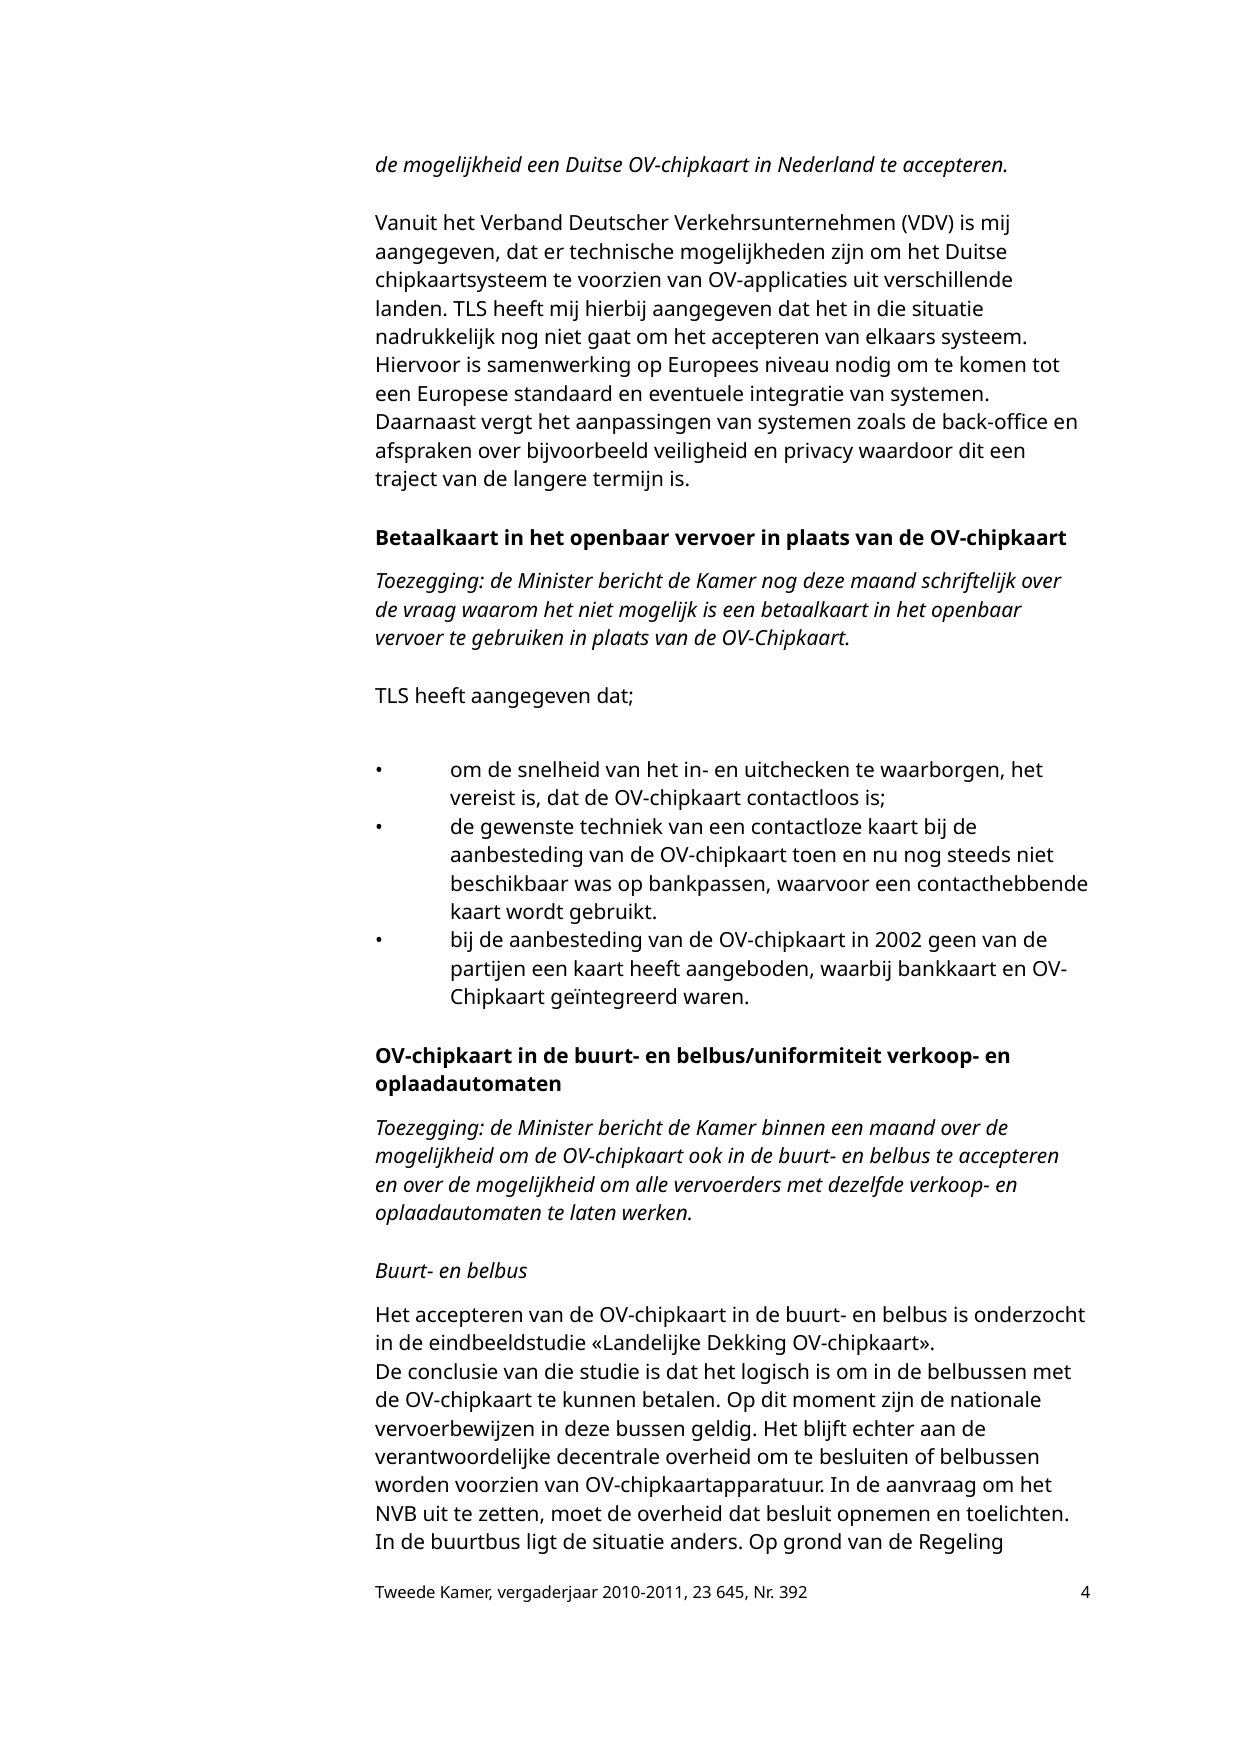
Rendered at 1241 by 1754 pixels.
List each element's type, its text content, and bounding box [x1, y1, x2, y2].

text Vanuit het Verband Deutscher Verkehrsunternehmen (VDV) is mij aangegeven, dat er technische mogelijkheden zijn om het Duitse chipkaartsysteem te voorzien van OV-applicaties uit verschillende landen. TLS heeft mij hierbij aangegeven dat het in die situatie nadrukkelijk nog niet gaat om het accepteren van elkaars systeem. Hiervoor is samenwerking op Europees niveau nodig om te komen tot een Europese standaard en eventuele integratie van systemen. Daarnaast vergt het aanpassingen van systemen zoals de back-office en afspraken over bijvoorbeeld veiligheid en privacy waardoor dit een traject van de langere termijn is. [375, 208, 1090, 493]
text Buurt- en belbus [375, 1257, 1090, 1285]
list om de snelheid van het in- en uitchecken te waarborgen, het vereist is, dat de OV-chipkaart contactloos is; [375, 755, 1090, 812]
text De conclusie van die studie is dat het logisch is om in de belbussen met de OV-chipkaart te kunnen betalen. Op dit moment zijn de nationale vervoerbewijzen in deze bussen geldig. Het blijft echter aan de verantwoordelijke decentrale overheid om te besluiten of belbussen worden voorzien van OV-chipkaartapparatuur. In de aanvraag om het NVB uit te zetten, moet de overheid dat besluit opnemen en toelichten. [375, 1357, 1090, 1527]
text de mogelijkheid een Duitse OV-chipkaart in Nederland te accepteren. [375, 150, 1090, 178]
list bij de aanbesteding van de OV-chipkaart in 2002 geen van de partijen een kaart heeft aangeboden, waarbij bankkaart en OV-Chipkaart geïntegreerd waren. [375, 926, 1090, 1011]
text Betaalkaart in het openbaar vervoer in plaats van de OV-chipkaart [375, 523, 1090, 551]
text Toezegging: de Minister bericht de Kamer nog deze maand schriftelijk over de vraag waarom het niet mogelijk is een betaalkaart in het openbaar vervoer te gebruiken in plaats van de OV-Chipkaart. [375, 566, 1090, 652]
text Toezegging: de Minister bericht de Kamer binnen een maand over de mogelijkheid om de OV-chipkaart ook in de buurt- en belbus te accepteren en over de mogelijkheid om alle vervoerders met dezelfde verkoop- en oplaadautomaten te laten werken. [375, 1113, 1090, 1227]
text In de buurtbus ligt de situatie anders. Op grond van de Regeling [375, 1527, 1090, 1556]
text Het accepteren van de OV-chipkaart in de buurt- en belbus is onderzocht in de eindbeeldstudie «Landelijke Dekking OV-chipkaart». [375, 1300, 1090, 1357]
text TLS heeft aangegeven dat; [375, 682, 1090, 710]
text OV-chipkaart in de buurt- en belbus/uniformiteit verkoop- en oplaadautomaten [375, 1041, 1090, 1098]
list de gewenste techniek van een contactloze kaart bij de aanbesteding van de OV-chipkaart toen en nu nog steeds niet beschikbaar was op bankpassen, waarvoor een contacthebbende kaart wordt gebruikt. [375, 812, 1090, 926]
